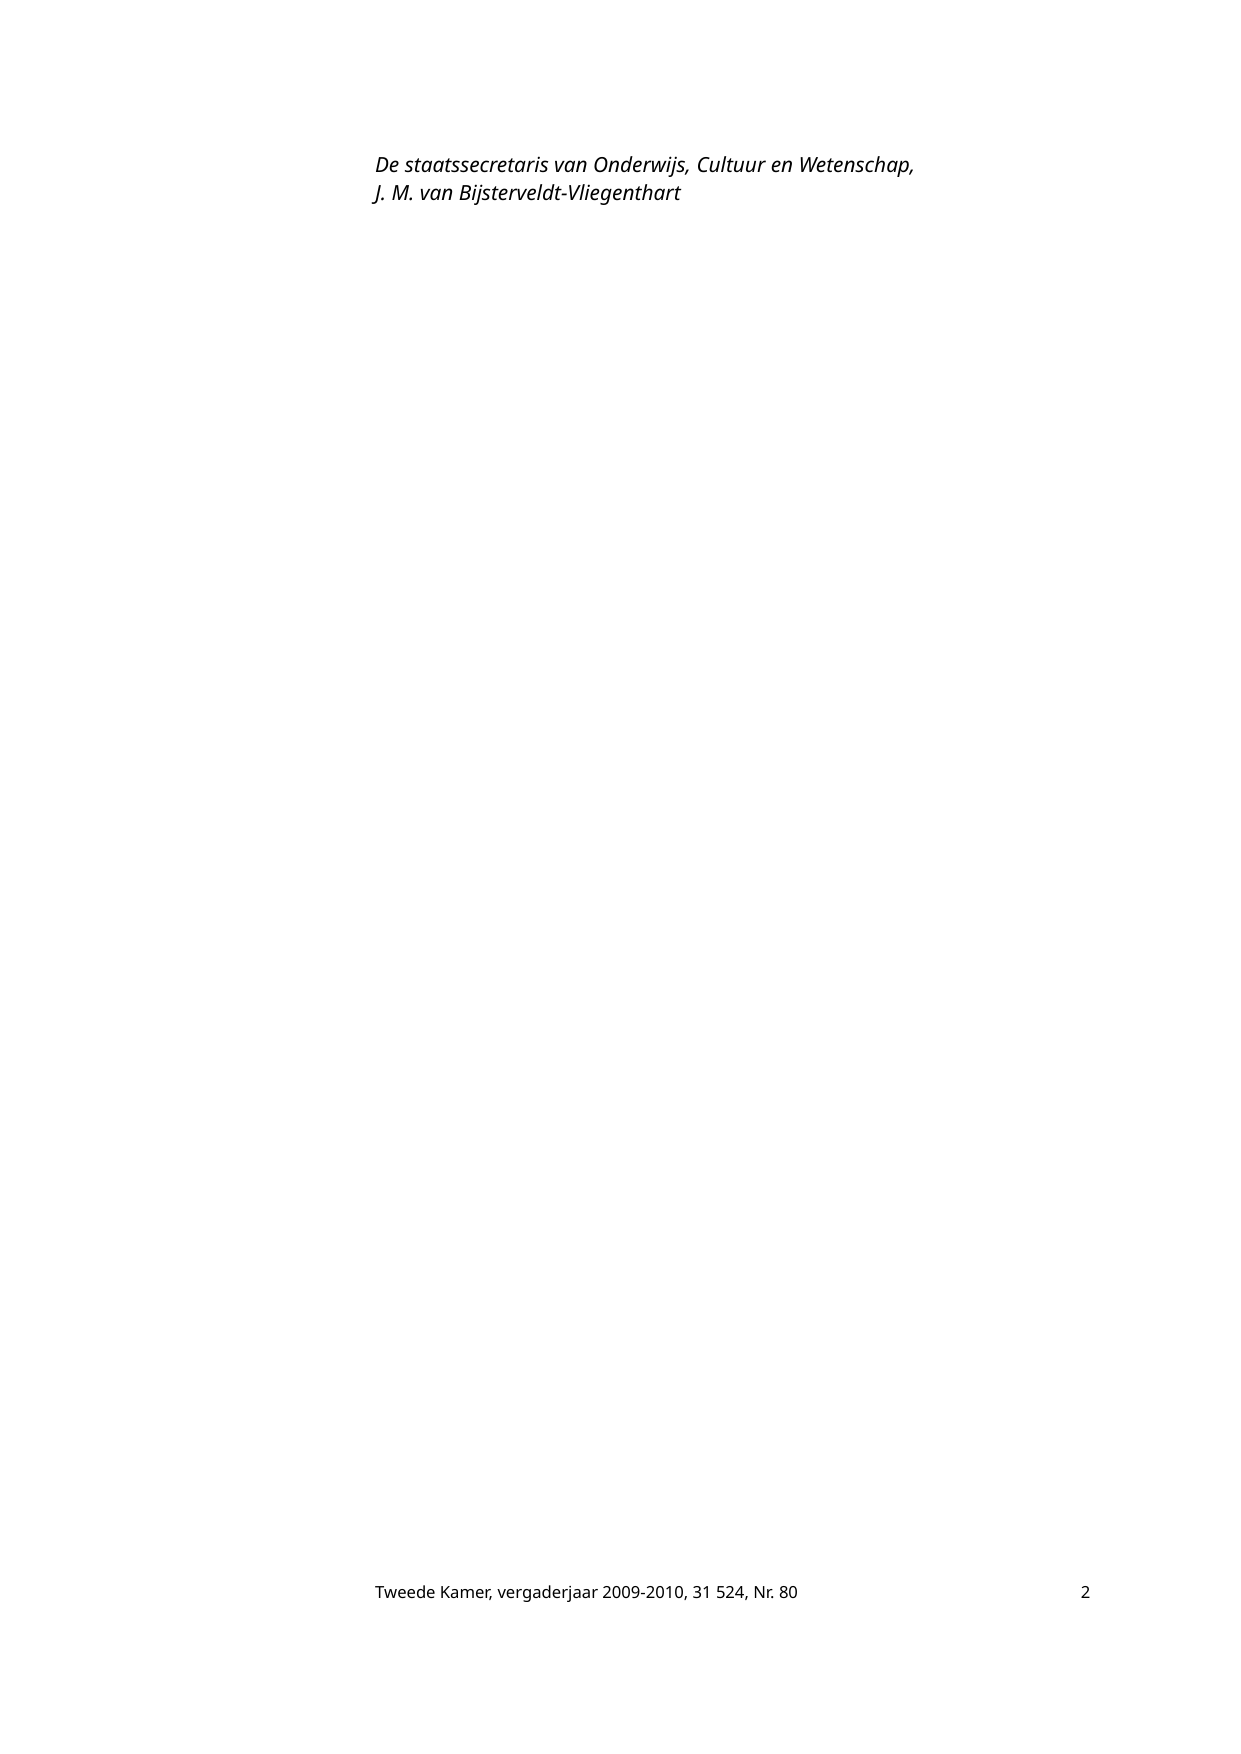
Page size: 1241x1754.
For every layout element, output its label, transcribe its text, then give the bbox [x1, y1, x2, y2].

text De staatssecretaris van Onderwijs, Cultuur en Wetenschap, [375, 150, 1090, 178]
text J. M. van Bijsterveldt-Vliegenthart [375, 178, 1090, 207]
